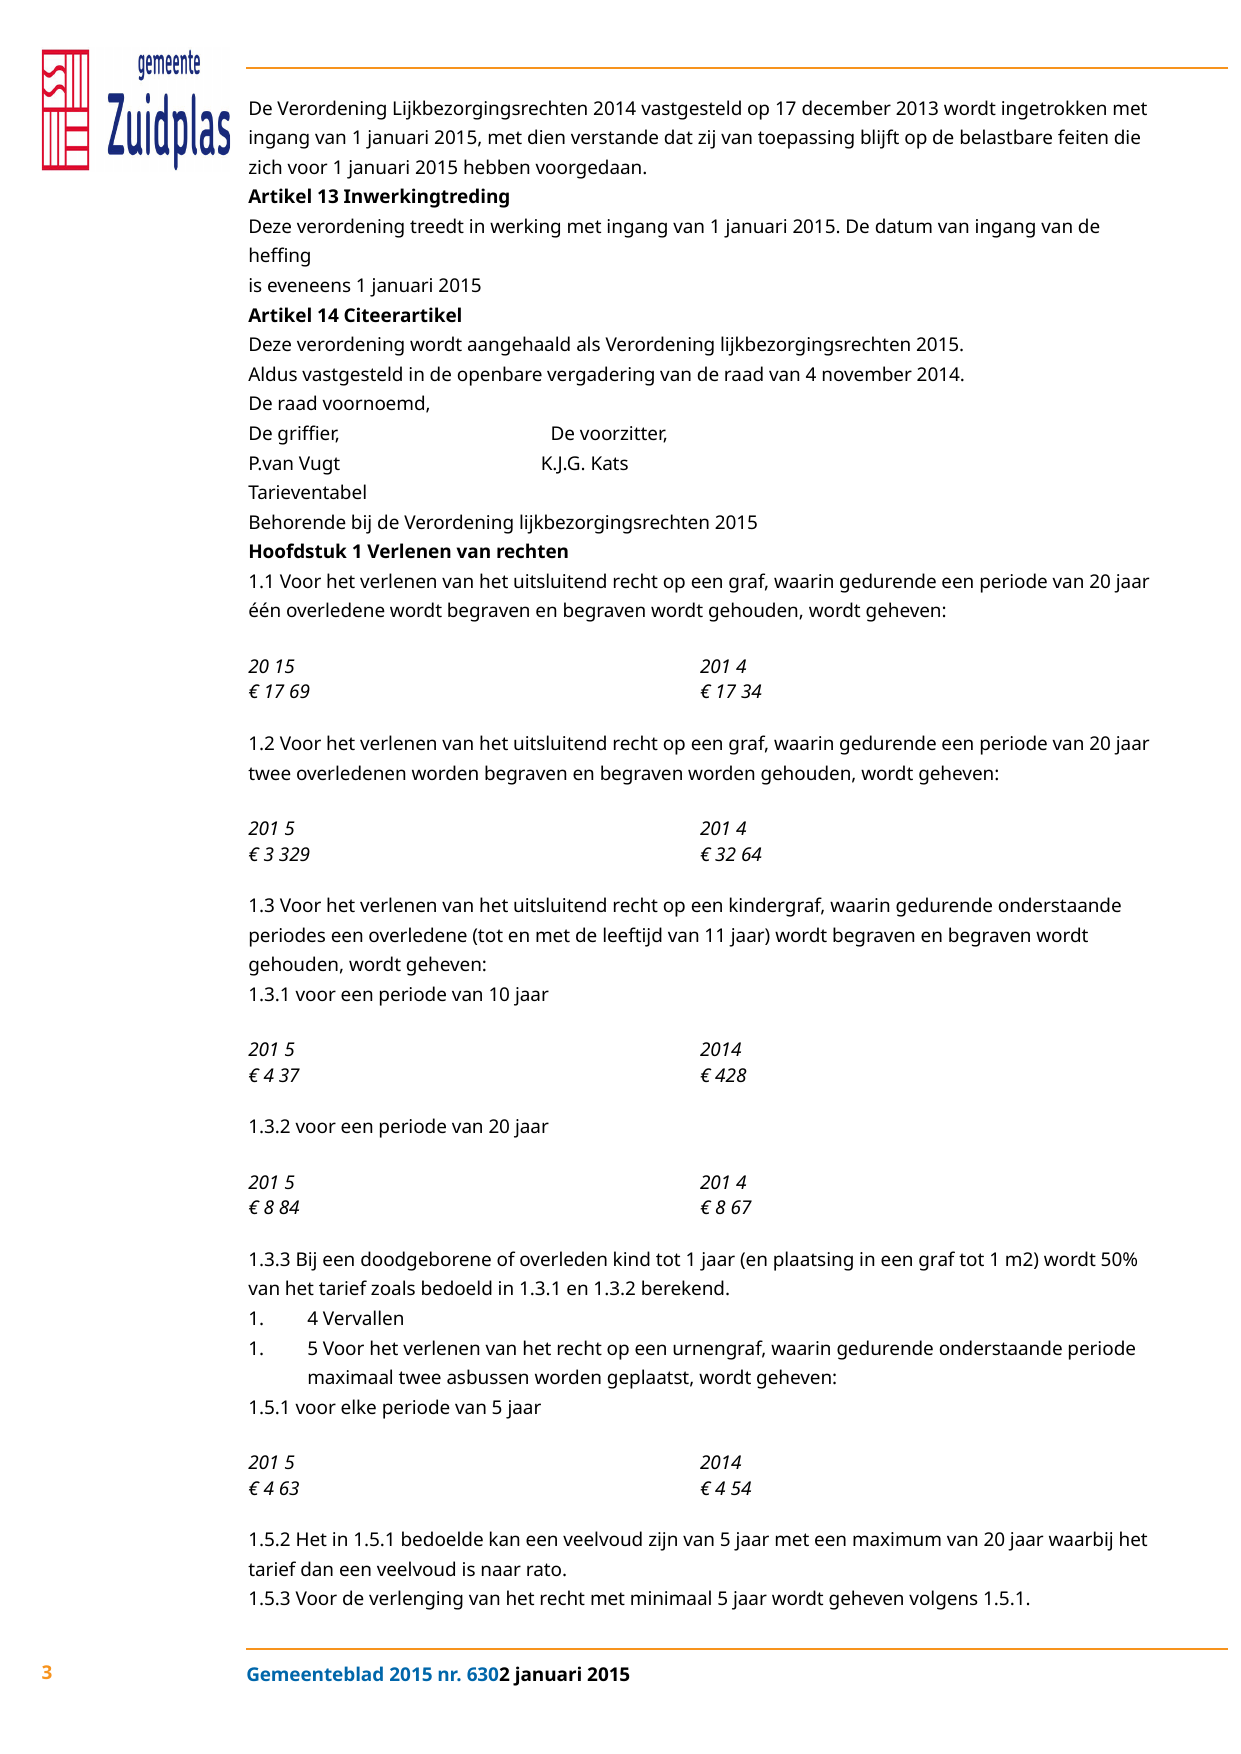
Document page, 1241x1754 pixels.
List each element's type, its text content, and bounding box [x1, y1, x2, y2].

text 1.3 Voor het verlenen van het uitsluitend recht op een kindergraf, waarin gedurende onderstaande periodes een overledene (tot en met de leeftijd van 11 jaar) wordt begraven en begraven wordt gehouden, wordt geheven: [248, 892, 1152, 977]
text Deze verordening wordt aangehaald als Verordening lijkbezorgingsrechten 2015. [248, 331, 1152, 357]
picture [41, 47, 231, 172]
table_header 201 5 [248, 1449, 700, 1475]
table_header 2014 [700, 1449, 1152, 1475]
table_cell € 3 329 [248, 841, 700, 867]
text 1.5.2 Het in 1.5.1 bedoelde kan een veelvoud zijn van 5 jaar met een maximum van 20 jaar waarbij het tarief dan een veelvoud is naar rato. [248, 1526, 1152, 1582]
table_header 2014 [700, 1036, 1152, 1062]
text 1.3.2 voor een periode van 20 jaar [248, 1113, 1152, 1139]
text Artikel 14 Citeerartikel [248, 302, 1152, 328]
text Aldus vastgesteld in de openbare vergadering van de raad van 4 november 2014. [248, 361, 1152, 387]
text Deze verordening treedt in werking met ingang van 1 januari 2015. De datum van ingang van de heffing [248, 213, 1152, 268]
table_cell € 8 84 [248, 1195, 700, 1220]
table_cell € 17 69 [248, 679, 700, 704]
table_cell € 428 [700, 1062, 1152, 1088]
table_header 201 4 [700, 1169, 1152, 1194]
table_header 201 4 [700, 653, 1152, 679]
table_cell € 4 54 [700, 1475, 1152, 1501]
table_cell € 8 67 [700, 1195, 1152, 1220]
text De raad voornoemd, [248, 391, 1152, 416]
table_cell € 17 34 [700, 679, 1152, 704]
text 1.5.1 voor elke periode van 5 jaar [248, 1394, 1152, 1420]
table_cell € 4 37 [248, 1062, 700, 1088]
text P.van Vugt K.J.G. Kats [248, 450, 1152, 476]
table_header 20 15 [248, 653, 700, 679]
text Behorende bij de Verordening lijkbezorgingsrechten 2015 [248, 509, 1152, 535]
text 1.3.3 Bij een doodgeborene of overleden kind tot 1 jaar (en plaatsing in een graf tot 1 m2) wordt 50% van het tarief zoals bedoeld in 1.3.1 en 1.3.2 berekend. [248, 1246, 1152, 1301]
table_cell € 32 64 [700, 841, 1152, 867]
text is eveneens 1 januari 2015 [248, 272, 1152, 298]
text 1.2 Voor het verlenen van het uitsluitend recht op een graf, waarin gedurende een periode van 20 jaar twee overledenen worden begraven en begraven worden gehouden, wordt geheven: [248, 730, 1152, 786]
list 5 Voor het verlenen van het recht op een urnengraf, waarin gedurende onderstaande periode maximaal twee asbussen worden geplaatst, wordt geheven: [248, 1335, 1152, 1390]
table_header 201 5 [248, 1036, 700, 1062]
text Hoofdstuk 1 Verlenen van rechten [248, 538, 1152, 564]
table_header 201 4 [700, 815, 1152, 841]
text 1.3.1 voor een periode van 10 jaar [248, 981, 1152, 1007]
list 4 Vervallen [248, 1305, 1152, 1331]
text Artikel 13 Inwerkingtreding [248, 183, 1152, 209]
text De Verordening Lijkbezorgingsrechten 2014 vastgesteld op 17 december 2013 wordt ingetrokken met ingang van 1 januari 2015, met dien verstande dat zij van toepassing blijft op de belastbare feiten die zich voor 1 januari 2015 hebben voorgedaan. [248, 95, 1152, 180]
text De griffier, De voorzitter, [248, 420, 1152, 446]
text 1.5.3 Voor de verlenging van het recht met minimaal 5 jaar wordt geheven volgens 1.5.1. [248, 1586, 1152, 1611]
text 1.1 Voor het verlenen van het uitsluitend recht op een graf, waarin gedurende een periode van 20 jaar één overledene wordt begraven en begraven wordt gehouden, wordt geheven: [248, 568, 1152, 623]
text Tarieventabel [248, 479, 1152, 505]
table_cell € 4 63 [248, 1475, 700, 1501]
table_header 201 5 [248, 1169, 700, 1194]
table_header 201 5 [248, 815, 700, 841]
